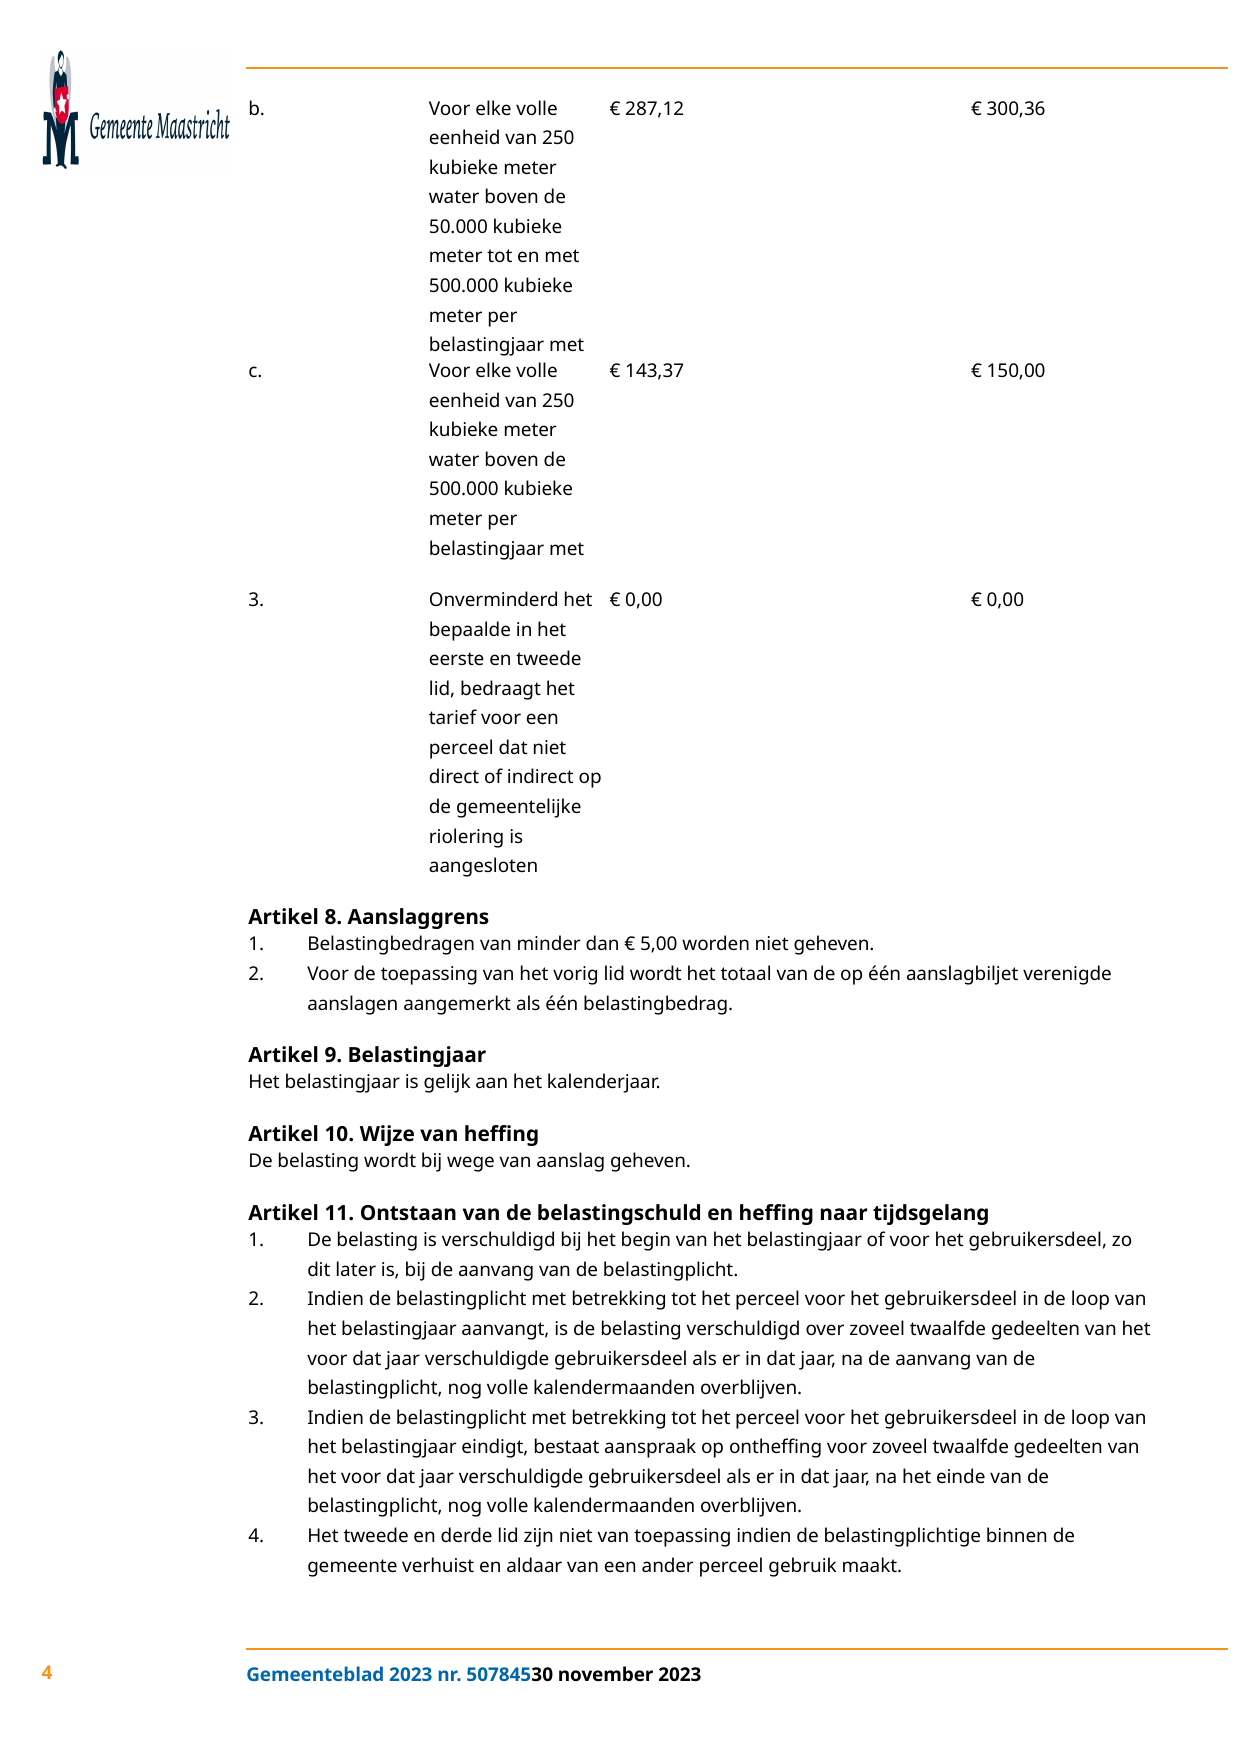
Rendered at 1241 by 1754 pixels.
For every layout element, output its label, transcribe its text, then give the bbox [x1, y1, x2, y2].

table_cell € 300,36 [971, 95, 1152, 357]
table_cell € 150,00 [971, 357, 1152, 560]
text Artikel 8. Aanslaggrens [248, 902, 1152, 931]
text Artikel 11. Ontstaan van de belastingschuld en heffing naar tijdsgelang [248, 1198, 1152, 1226]
table_cell € 0,00 [609, 586, 971, 878]
text De belasting wordt bij wege van aanslag geheven. [248, 1147, 1152, 1173]
table_cell [429, 560, 609, 586]
table_cell € 143,37 [609, 357, 971, 560]
table_cell € 287,12 [609, 95, 971, 357]
list Het tweede en derde lid zijn niet van toepassing indien de belastingplichtige binnen de gemeente verhuist en aldaar van een ander perceel gebruik maakt. [248, 1522, 1152, 1577]
table_cell Onverminderd het bepaalde in het eerste en tweede lid, bedraagt het tarief voor een perceel dat niet direct of indirect op de gemeentelijke riolering is aangesloten [429, 586, 609, 878]
table_cell [609, 560, 971, 586]
list De belasting is verschuldigd bij het begin van het belastingjaar of voor het gebruikersdeel, zo dit later is, bij de aanvang van de belastingplicht. [248, 1226, 1152, 1282]
table_cell c. [248, 357, 429, 560]
list Indien de belastingplicht met betrekking tot het perceel voor het gebruikersdeel in de loop van het belastingjaar eindigt, bestaat aanspraak op ontheffing voor zoveel twaalfde gedeelten van het voor dat jaar verschuldigde gebruikersdeel als er in dat jaar, na het einde van de belastingplicht, nog volle kalendermaanden overblijven. [248, 1404, 1152, 1518]
picture [41, 47, 231, 172]
table_cell [971, 560, 1152, 586]
table_cell € 0,00 [971, 586, 1152, 878]
list Indien de belastingplicht met betrekking tot het perceel voor het gebruikersdeel in de loop van het belastingjaar aanvangt, is de belasting verschuldigd over zoveel twaalfde gedeelten van het voor dat jaar verschuldigde gebruikersdeel als er in dat jaar, na de aanvang van de belastingplicht, nog volle kalendermaanden overblijven. [248, 1286, 1152, 1400]
list Belastingbedragen van minder dan € 5,00 worden niet geheven. [248, 931, 1152, 956]
text Het belastingjaar is gelijk aan het kalenderjaar. [248, 1069, 1152, 1094]
table_cell 3. [248, 586, 429, 878]
text Artikel 9. Belastingjaar [248, 1040, 1152, 1069]
table_cell Voor elke volle eenheid van 250 kubieke meter water boven de 500.000 kubieke meter per belastingjaar met [429, 357, 609, 560]
list Voor de toepassing van het vorig lid wordt het totaal van de op één aanslagbiljet verenigde aanslagen aangemerkt als één belastingbedrag. [248, 960, 1152, 1016]
table_cell b. [248, 95, 429, 357]
table_cell [248, 560, 429, 586]
text Artikel 10. Wijze van heffing [248, 1119, 1152, 1147]
table_cell Voor elke volle eenheid van 250 kubieke meter water boven de 50.000 kubieke meter tot en met 500.000 kubieke meter per belastingjaar met [429, 95, 609, 357]
